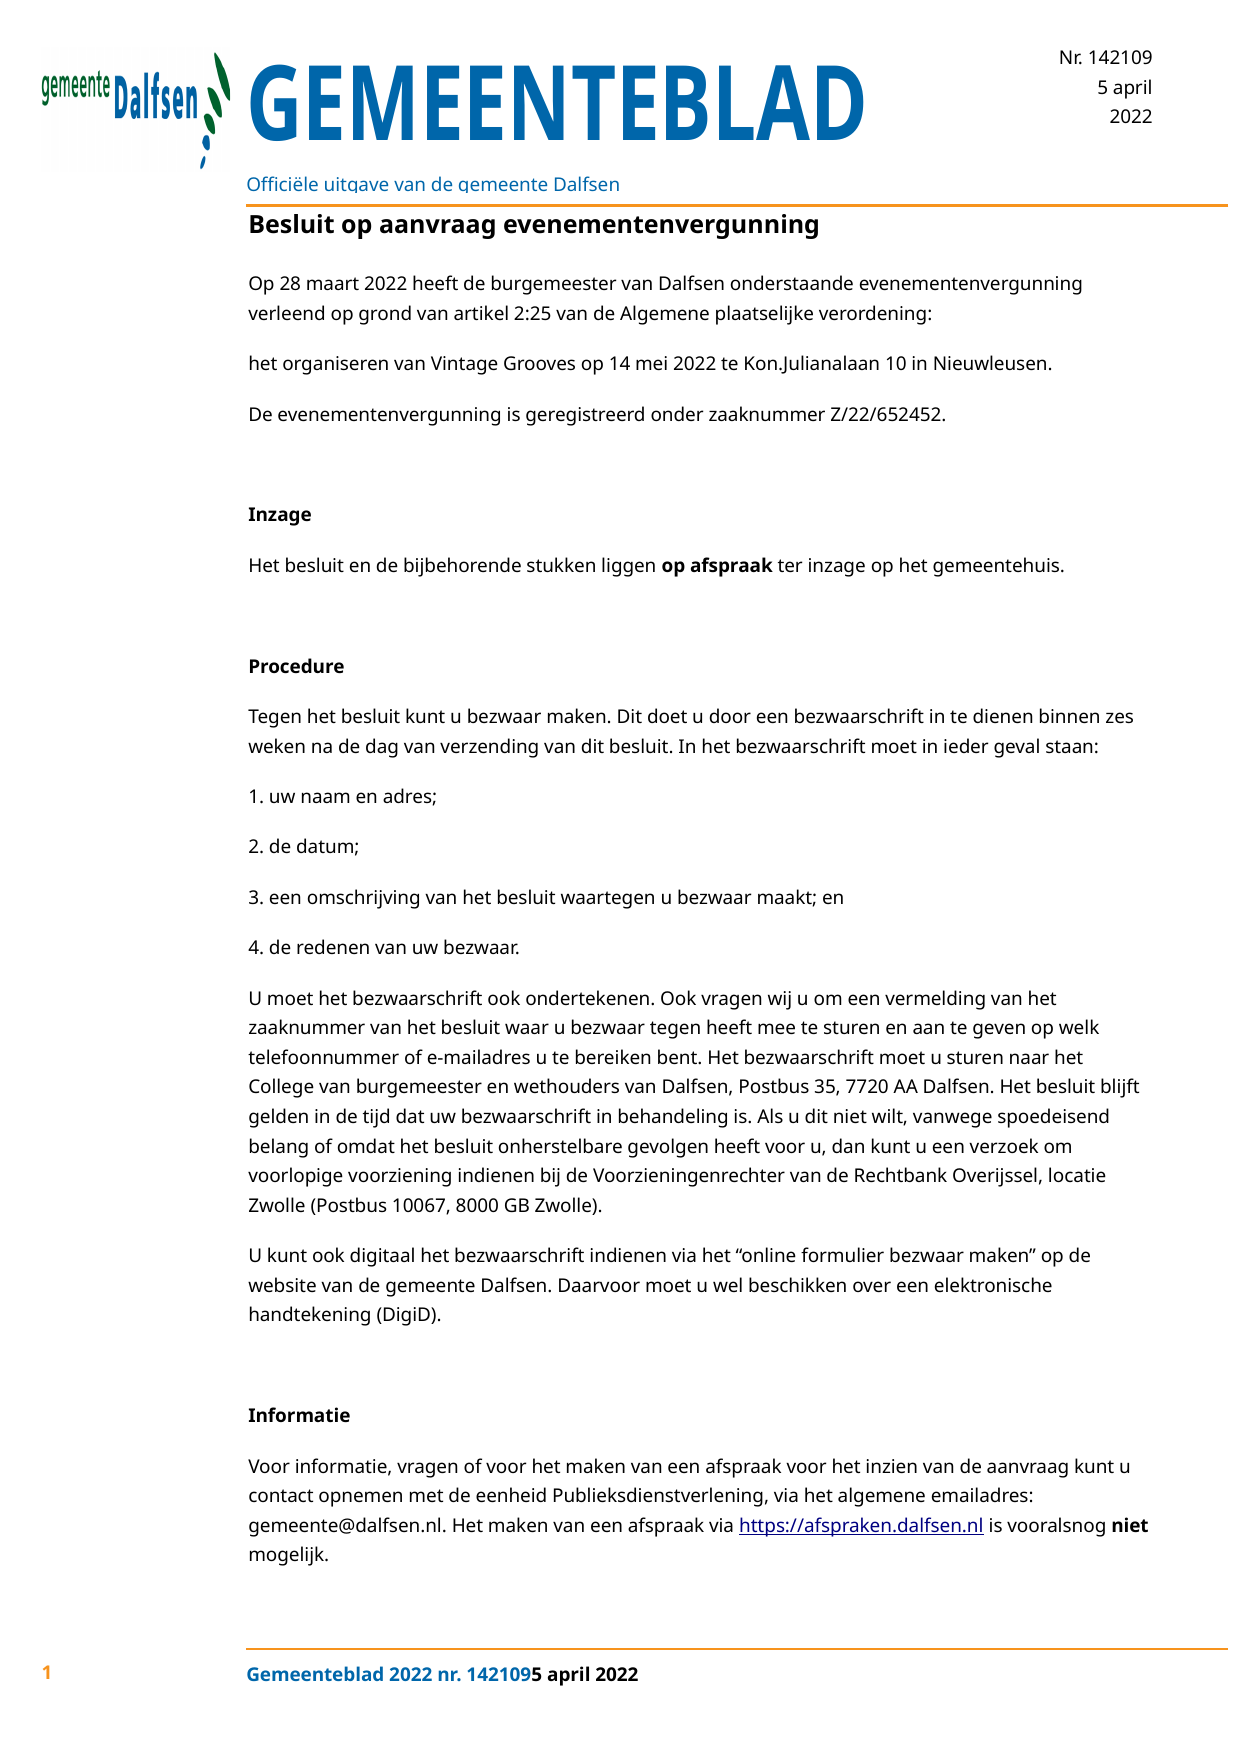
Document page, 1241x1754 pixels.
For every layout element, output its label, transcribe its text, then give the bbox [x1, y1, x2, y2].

text Informatie [248, 1402, 1152, 1428]
text 3. een omschrijving van het besluit waartegen u bezwaar maakt; en [248, 884, 1152, 910]
text 1. uw naam en adres; [248, 783, 1152, 809]
text U kunt ook digitaal het bezwaarschrift indienen via het “online formulier bezwaar maken” op de website van de gemeente Dalfsen. Daarvoor moet u wel beschikken over een elektronische handtekening (DigiD). [248, 1242, 1152, 1327]
text De evenementenvergunning is geregistreerd onder zaaknummer Z/22/652452. [248, 401, 1152, 426]
text 2. de datum; [248, 834, 1152, 859]
text Inzage [248, 502, 1152, 527]
text Procedure [248, 653, 1152, 678]
text het organiseren van Vintage Grooves op 14 mei 2022 te Kon.Julianalaan 10 in Nieuwleusen. [248, 350, 1152, 376]
text Tegen het besluit kunt u bezwaar maken. Dit doet u door een bezwaarschrift in te dienen binnen zes weken na de dag van verzending van dit besluit. In het bezwaarschrift moet in ieder geval staan: [248, 703, 1152, 758]
text 4. de redenen van uw bezwaar. [248, 934, 1152, 960]
text U moet het bezwaarschrift ook ondertekenen. Ook vragen wij u om een vermelding van het zaaknummer van het besluit waar u bezwaar tegen heeft mee te sturen en aan te geven op welk telefoonnummer of e-mailadres u te bereiken bent. Het bezwaarschrift moet u sturen naar het College van burgemeester en wethouders van Dalfsen, Postbus 35, 7720 AA Dalfsen. Het besluit blijft gelden in de tijd dat uw bezwaarschrift in behandeling is. Als u dit niet wilt, vanwege spoedeisend belang of omdat het besluit onherstelbare gevolgen heeft voor u, dan kunt u een verzoek om voorlopige voorziening indienen bij de Voorzieningenrechter van de Rechtbank Overijssel, locatie Zwolle (Postbus 10067, 8000 GB Zwolle). [248, 985, 1152, 1218]
text Besluit op aanvraag evenementenvergunning [248, 207, 1152, 241]
picture [41, 47, 231, 172]
text Voor informatie, vragen of voor het maken van een afspraak voor het inzien van de aanvraag kunt u contact opnemen met de eenheid Publieksdienstverlening, via het algemene emailadres: gemeente@dalfsen.nl. Het maken van een afspraak via https://afspraken.dalfsen.nl is vooralsnog niet mogelijk. [248, 1453, 1152, 1567]
text Op 28 maart 2022 heeft de burgemeester van Dalfsen onderstaande evenementenvergunning verleend op grond van artikel 2:25 van de Algemene plaatselijke verordening: [248, 270, 1152, 326]
text Het besluit en de bijbehorende stukken liggen op afspraak ter inzage op het gemeentehuis. [248, 552, 1152, 578]
